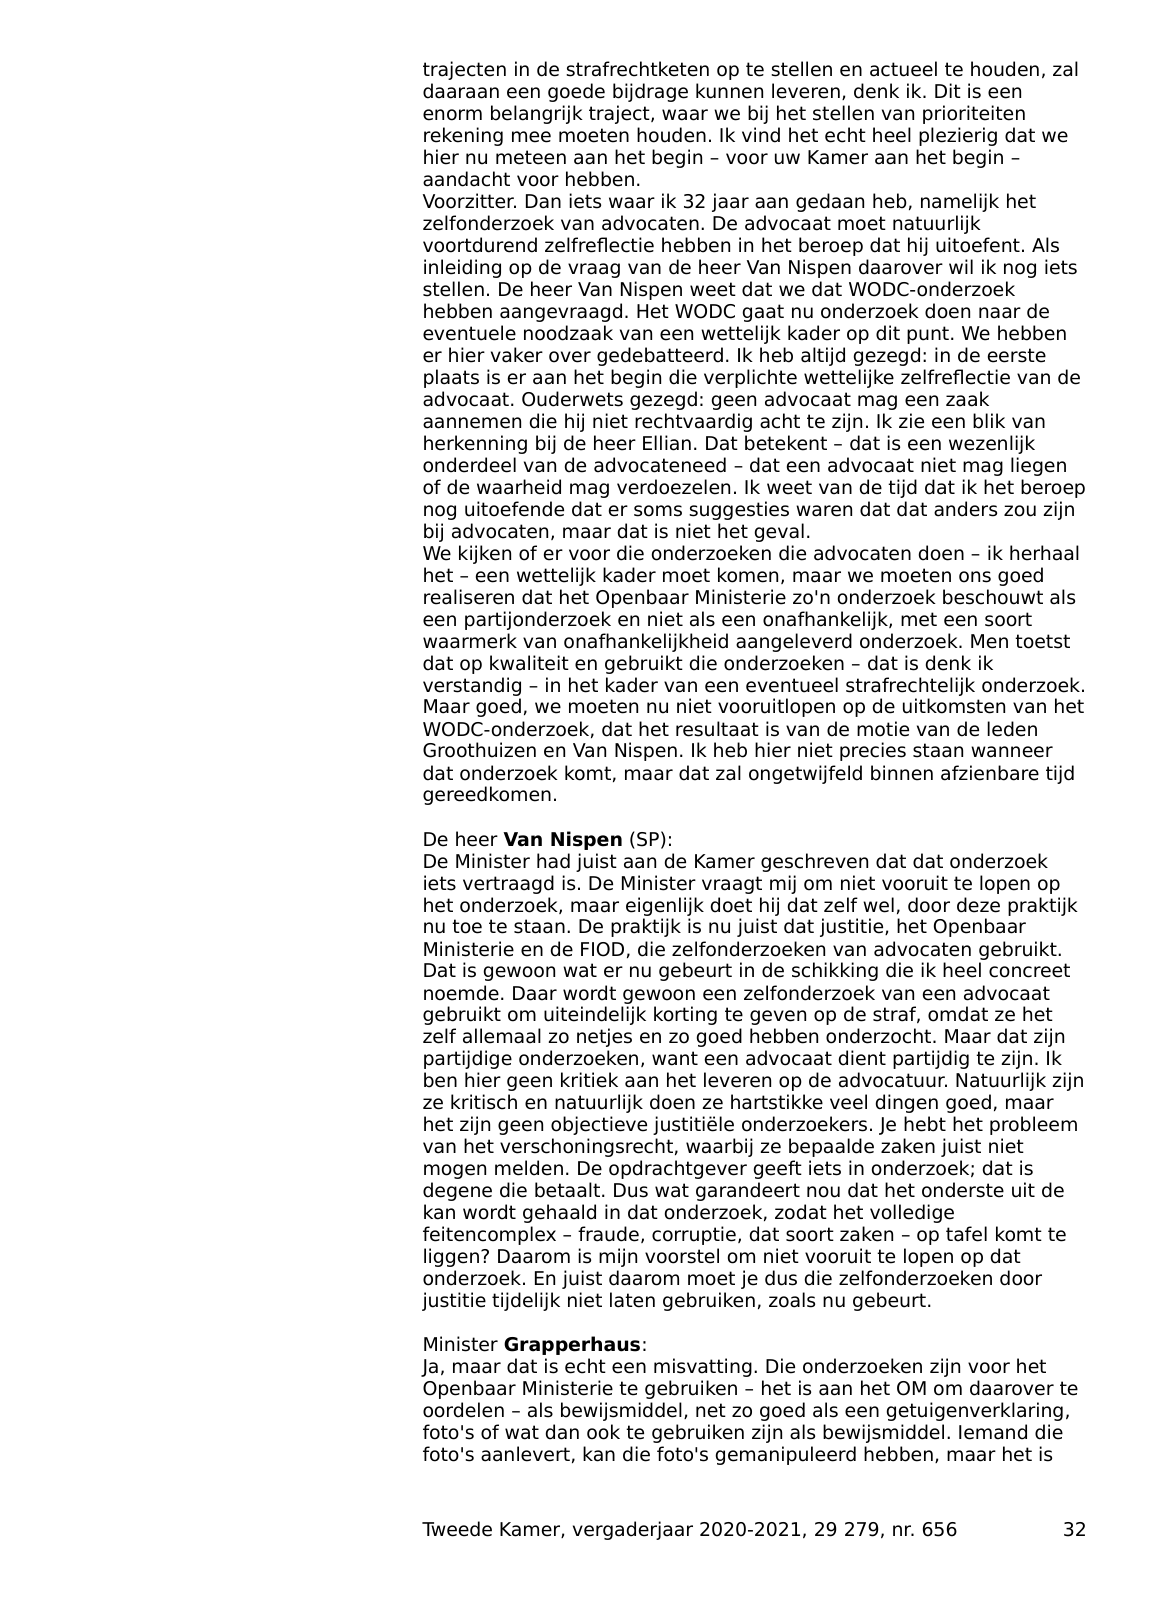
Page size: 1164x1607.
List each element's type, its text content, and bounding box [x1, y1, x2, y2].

text Ja, maar dat is echt een misvatting. Die onderzoeken zijn voor het Openbaar Ministerie te gebruiken – het is aan het OM om daarover te oordelen – als bewijsmiddel, net zo goed als een getuigenverklaring, foto's of wat dan ook te gebruiken zijn als bewijsmiddel. Iemand die foto's aanlevert, kan die foto's gemanipuleerd hebben, maar het is [422, 1356, 1087, 1466]
text trajecten in de strafrechtketen op te stellen en actueel te houden, zal daaraan een goede bijdrage kunnen leveren, denk ik. Dit is een enorm belangrijk traject, waar we bij het stellen van prioriteiten rekening mee moeten houden. Ik vind het echt heel plezierig dat we hier nu meteen aan het begin – voor uw Kamer aan het begin – aandacht voor hebben. [422, 59, 1087, 191]
text Minister Grapperhaus: [422, 1334, 1087, 1356]
text De heer Van Nispen (SP): [422, 828, 1087, 851]
text We kijken of er voor die onderzoeken die advocaten doen – ik herhaal het – een wettelijk kader moet komen, maar we moeten ons goed realiseren dat het Openbaar Ministerie zo'n onderzoek beschouwt als een partijonderzoek en niet als een onafhankelijk, met een soort waarmerk van onafhankelijkheid aangeleverd onderzoek. Men toetst dat op kwaliteit en gebruikt die onderzoeken – dat is denk ik verstandig – in het kader van een eventueel strafrechtelijk onderzoek. Maar goed, we moeten nu niet vooruitlopen op de uitkomsten van het WODC-onderzoek, dat het resultaat is van de motie van de leden Groothuizen en Van Nispen. Ik heb hier niet precies staan wanneer dat onderzoek komt, maar dat zal ongetwijfeld binnen afzienbare tijd gereedkomen. [422, 543, 1087, 806]
text Voorzitter. Dan iets waar ik 32 jaar aan gedaan heb, namelijk het zelfonderzoek van advocaten. De advocaat moet natuurlijk voortdurend zelfreflectie hebben in het beroep dat hij uitoefent. Als inleiding op de vraag van de heer Van Nispen daarover wil ik nog iets stellen. De heer Van Nispen weet dat we dat WODC-onderzoek hebben aangevraagd. Het WODC gaat nu onderzoek doen naar de eventuele noodzaak van een wettelijk kader op dit punt. We hebben er hier vaker over gedebatteerd. Ik heb altijd gezegd: in de eerste plaats is er aan het begin die verplichte wettelijke zelfreflectie van de advocaat. Ouderwets gezegd: geen advocaat mag een zaak aannemen die hij niet rechtvaardig acht te zijn. Ik zie een blik van herkenning bij de heer Ellian. Dat betekent – dat is een wezenlijk onderdeel van de advocateneed – dat een advocaat niet mag liegen of de waarheid mag verdoezelen. Ik weet van de tijd dat ik het beroep nog uitoefende dat er soms suggesties waren dat dat anders zou zijn bij advocaten, maar dat is niet het geval. [422, 191, 1087, 543]
text De Minister had juist aan de Kamer geschreven dat dat onderzoek iets vertraagd is. De Minister vraagt mij om niet vooruit te lopen op het onderzoek, maar eigenlijk doet hij dat zelf wel, door deze praktijk nu toe te staan. De praktijk is nu juist dat justitie, het Openbaar Ministerie en de FIOD, die zelfonderzoeken van advocaten gebruikt. Dat is gewoon wat er nu gebeurt in de schikking die ik heel concreet noemde. Daar wordt gewoon een zelfonderzoek van een advocaat gebruikt om uiteindelijk korting te geven op de straf, omdat ze het zelf allemaal zo netjes en zo goed hebben onderzocht. Maar dat zijn partijdige onderzoeken, want een advocaat dient partijdig te zijn. Ik ben hier geen kritiek aan het leveren op de advocatuur. Natuurlijk zijn ze kritisch en natuurlijk doen ze hartstikke veel dingen goed, maar het zijn geen objectieve justitiële onderzoekers. Je hebt het probleem van het verschoningsrecht, waarbij ze bepaalde zaken juist niet mogen melden. De opdrachtgever geeft iets in onderzoek; dat is degene die betaalt. Dus wat garandeert nou dat het onderste uit de kan wordt gehaald in dat onderzoek, zodat het volledige feitencomplex – fraude, corruptie, dat soort zaken – op tafel komt te liggen? Daarom is mijn voorstel om niet vooruit te lopen op dat onderzoek. En juist daarom moet je dus die zelfonderzoeken door justitie tijdelijk niet laten gebruiken, zoals nu gebeurt. [422, 851, 1087, 1312]
